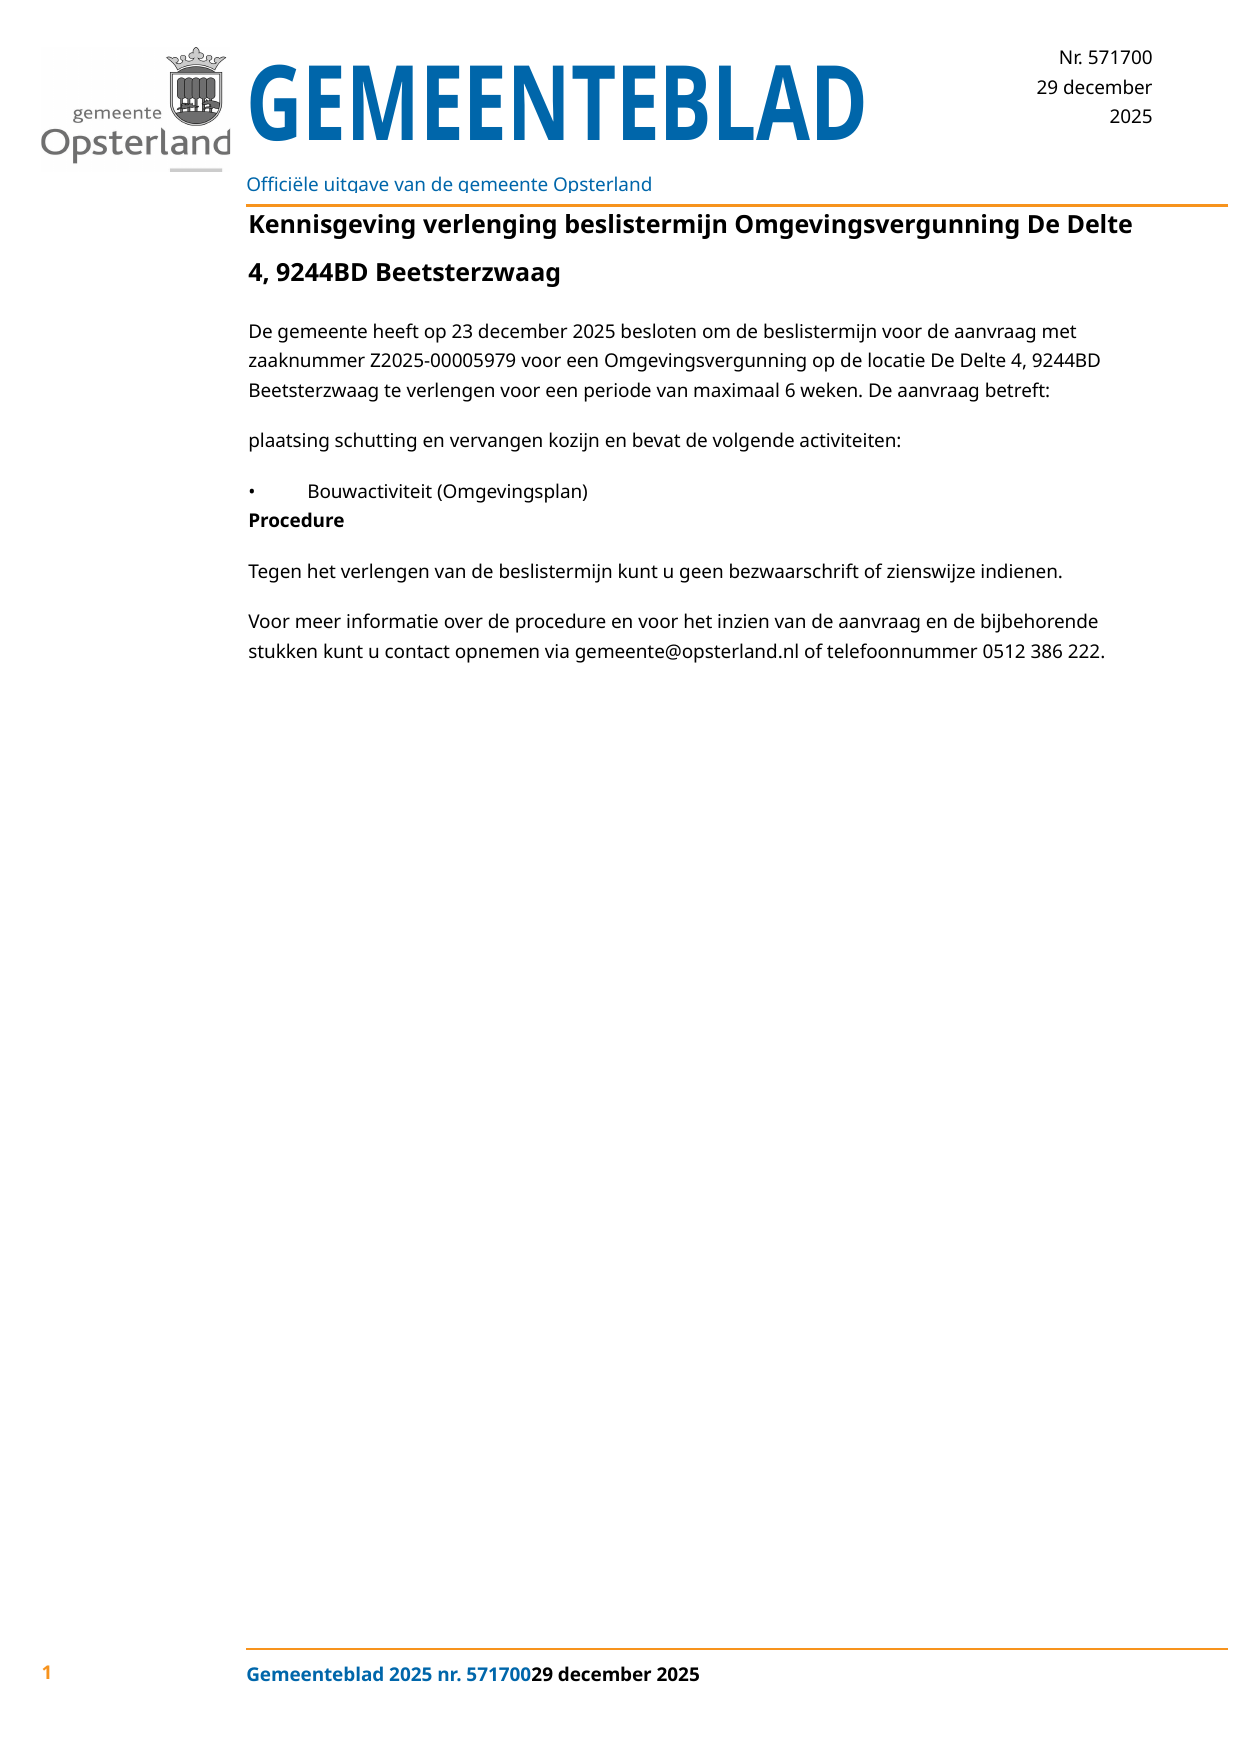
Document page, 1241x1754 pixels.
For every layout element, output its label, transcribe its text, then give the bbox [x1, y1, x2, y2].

text plaatsing schutting en vervangen kozijn en bevat de volgende activiteiten: [248, 427, 1152, 453]
text Kennisgeving verlenging beslistermijn Omgevingsvergunning De Delte 4, 9244BD Beetsterzwaag [248, 207, 1152, 288]
text Voor meer informatie over de procedure en voor het inzien van de aanvraag en de bijbehorende stukken kunt u contact opnemen via gemeente@opsterland.nl of telefoonnummer 0512 386 222. [248, 608, 1152, 664]
text Tegen het verlengen van de beslistermijn kunt u geen bezwaarschrift of zienswijze indienen. [248, 558, 1152, 584]
text Procedure [248, 507, 1152, 533]
picture [41, 47, 231, 172]
text De gemeente heeft op 23 december 2025 besloten om de beslistermijn voor de aanvraag met zaaknummer Z2025-00005979 voor een Omgevingsvergunning op de locatie De Delte 4, 9244BD Beetsterzwaag te verlengen voor een periode van maximaal 6 weken. De aanvraag betreft: [248, 318, 1152, 403]
list Bouwactiviteit (Omgevingsplan) [248, 478, 1152, 504]
